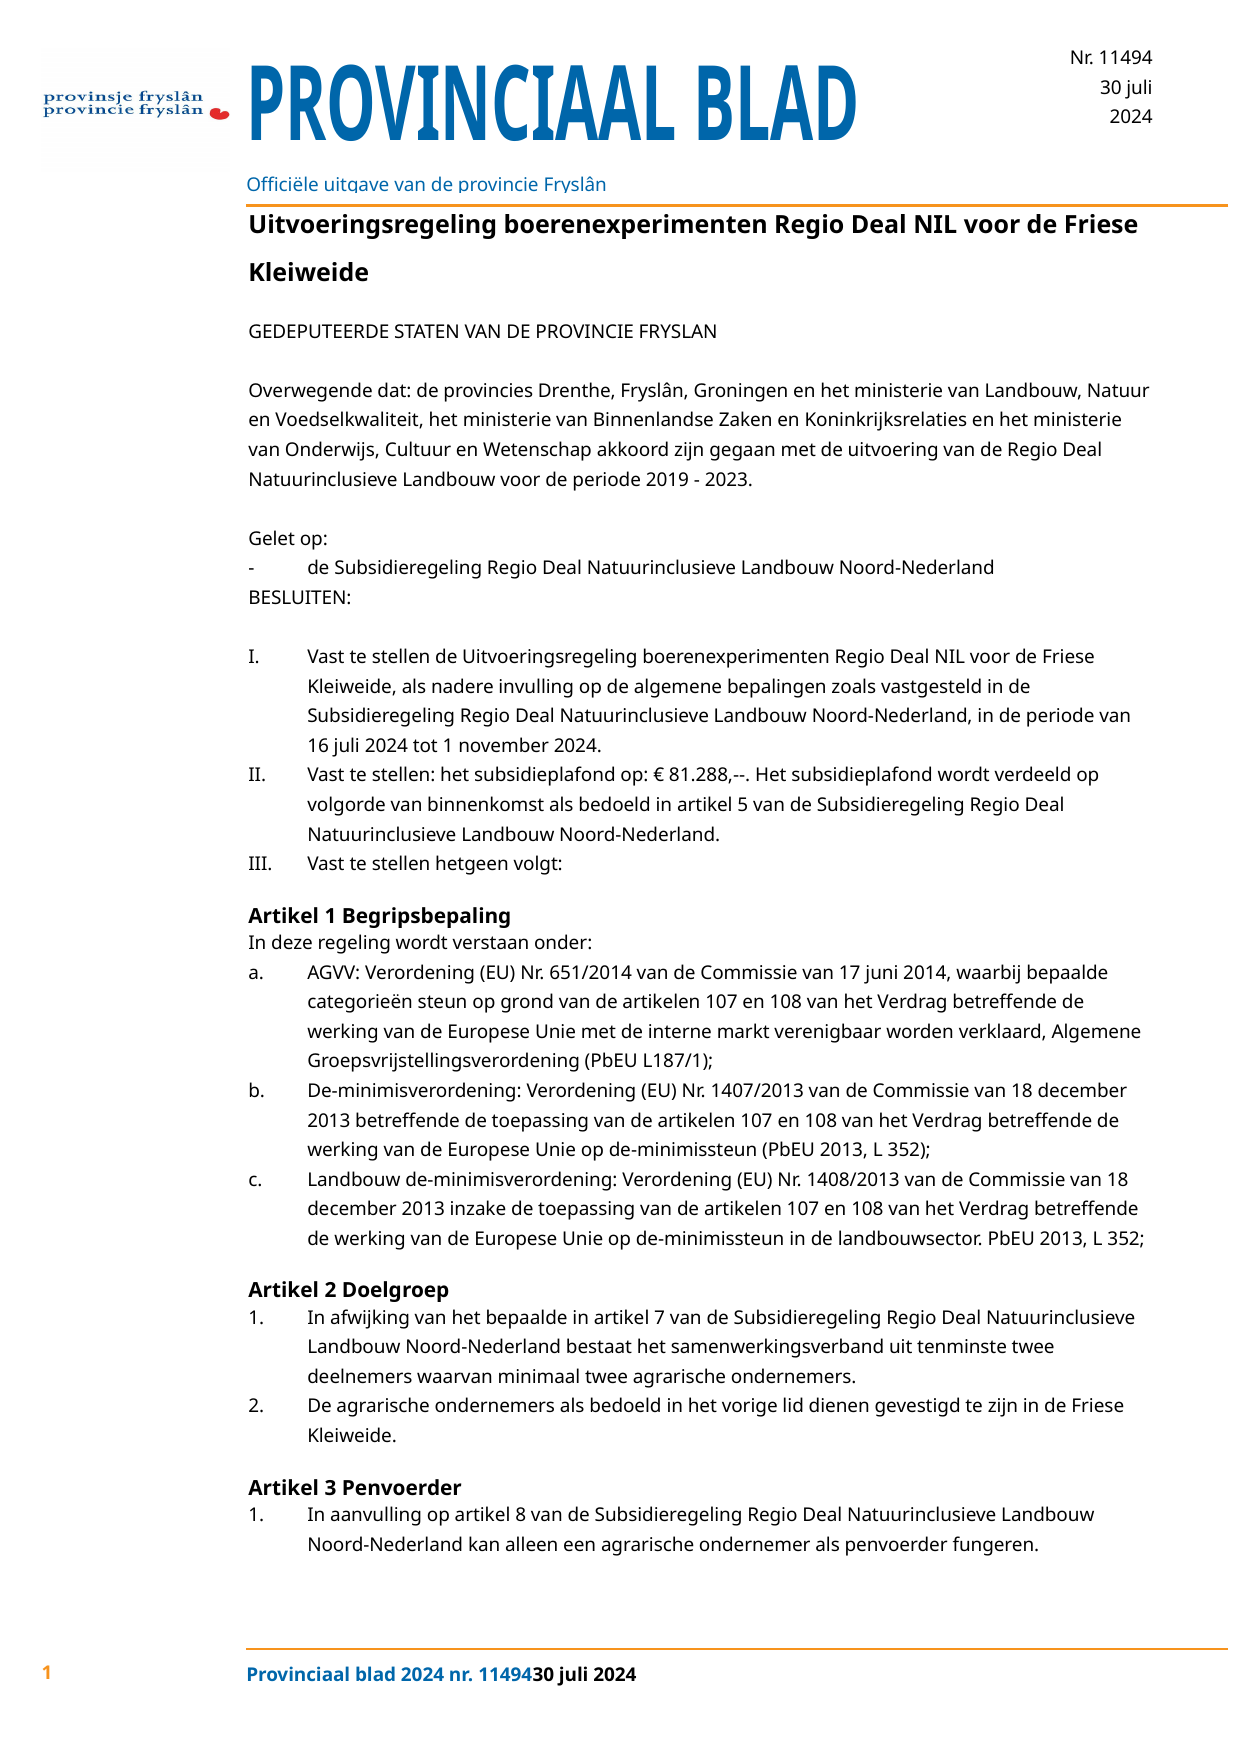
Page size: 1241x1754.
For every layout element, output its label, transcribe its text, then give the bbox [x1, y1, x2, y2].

list Landbouw de-minimisverordening: Verordening (EU) Nr. 1408/2013 van de Commissie van 18 december 2013 inzake de toepassing van de artikelen 107 en 108 van het Verdrag betreffende de werking van de Europese Unie op de-minimissteun in de landbouwsector. PbEU 2013, L 352; [248, 1166, 1152, 1251]
list De agrarische ondernemers als bedoeld in het vorige lid dienen gevestigd te zijn in de Friese Kleiweide. [248, 1393, 1152, 1448]
text BESLUITEN: [248, 584, 1152, 610]
text Uitvoeringsregeling boerenexperimenten Regio Deal NIL voor de Friese Kleiweide [248, 207, 1152, 288]
list Vast te stellen de Uitvoeringsregeling boerenexperimenten Regio Deal NIL voor de Friese Kleiweide, als nadere invulling op de algemene bepalingen zoals vastgesteld in de Subsidieregeling Regio Deal Natuurinclusieve Landbouw Noord-Nederland, in de periode van 16 juli 2024 tot 1 november 2024. [248, 643, 1152, 758]
text Artikel 2 Doelgroep [248, 1276, 1152, 1304]
list Vast te stellen hetgeen volgt: [248, 850, 1152, 876]
list De-minimisverordening: Verordening (EU) Nr. 1407/2013 van de Commissie van 18 december 2013 betreffende de toepassing van de artikelen 107 en 108 van het Verdrag betreffende de werking van de Europese Unie op de-minimissteun (PbEU 2013, L 352); [248, 1077, 1152, 1162]
list de Subsidieregeling Regio Deal Natuurinclusieve Landbouw Noord-Nederland [248, 554, 1152, 580]
text In deze regeling wordt verstaan onder: [248, 929, 1152, 955]
list AGVV: Verordening (EU) Nr. 651/2014 van de Commissie van 17 juni 2014, waarbij bepaalde categorieën steun op grond van de artikelen 107 en 108 van het Verdrag betreffende de werking van de Europese Unie met de interne markt verenigbaar worden verklaard, Algemene Groepsvrijstellingsverordening (PbEU L187/1); [248, 959, 1152, 1073]
picture [41, 47, 231, 172]
list Vast te stellen: het subsidieplafond op: € 81.288,--. Het subsidieplafond wordt verdeeld op volgorde van binnenkomst als bedoeld in artikel 5 van de Subsidieregeling Regio Deal Natuurinclusieve Landbouw Noord-Nederland. [248, 762, 1152, 847]
text Gelet op: [248, 525, 1152, 551]
text Overwegende dat: de provincies Drenthe, Fryslân, Groningen en het ministerie van Landbouw, Natuur en Voedselkwaliteit, het ministerie van Binnenlandse Zaken en Koninkrijksrelaties en het ministerie van Onderwijs, Cultuur en Wetenschap akkoord zijn gegaan met de uitvoering van de Regio Deal Natuurinclusieve Landbouw voor de periode 2019 - 2023. [248, 377, 1152, 492]
list In aanvulling op artikel 8 van de Subsidieregeling Regio Deal Natuurinclusieve Landbouw Noord-Nederland kan alleen een agrarische ondernemer als penvoerder fungeren. [248, 1501, 1152, 1556]
list In afwijking van het bepaalde in artikel 7 van de Subsidieregeling Regio Deal Natuurinclusieve Landbouw Noord-Nederland bestaat het samenwerkingsverband uit tenminste twee deelnemers waarvan minimaal twee agrarische ondernemers. [248, 1304, 1152, 1389]
text GEDEPUTEERDE STATEN VAN DE PROVINCIE FRYSLAN [248, 318, 1152, 344]
text Artikel 3 Penvoerder [248, 1473, 1152, 1501]
text Artikel 1 Begripsbepaling [248, 901, 1152, 929]
